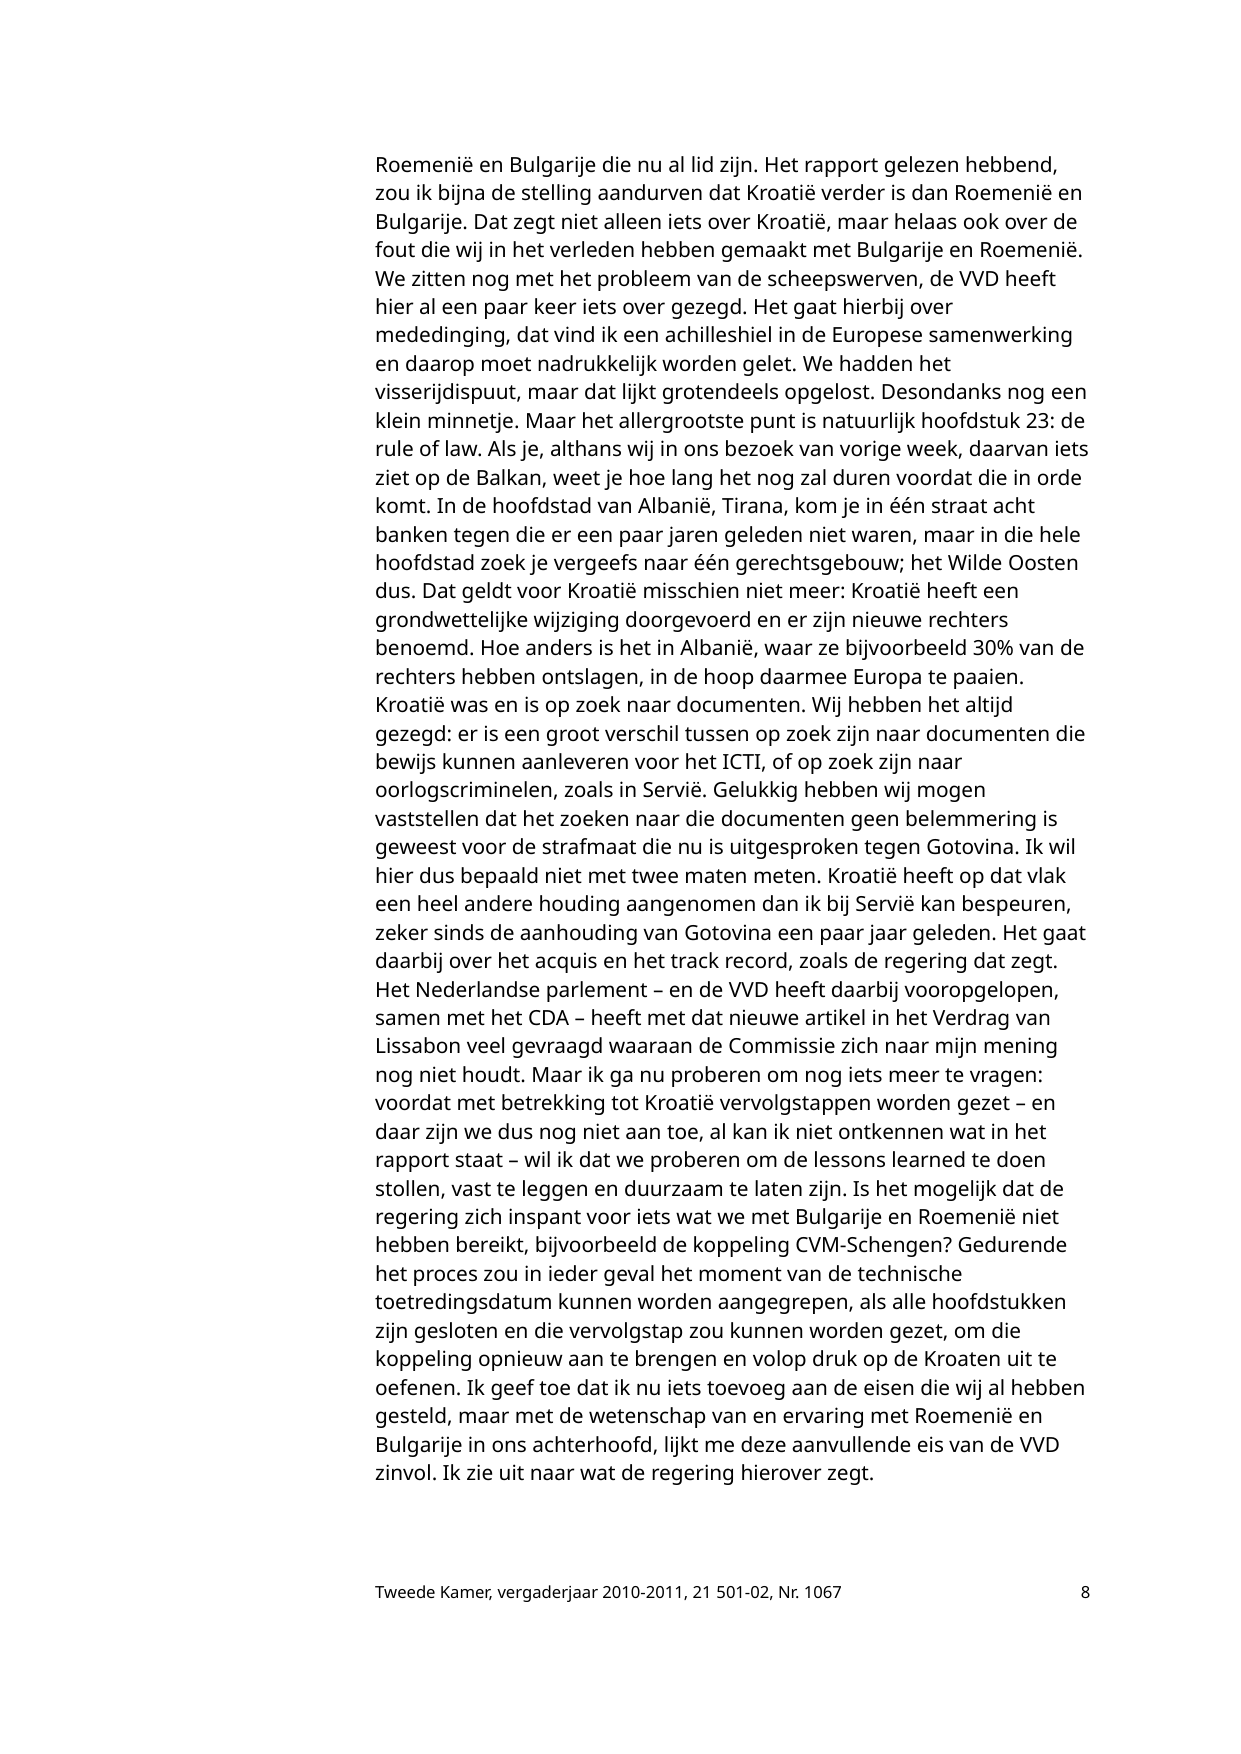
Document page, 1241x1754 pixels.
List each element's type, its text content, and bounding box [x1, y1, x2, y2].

text Roemenië en Bulgarije die nu al lid zijn. Het rapport gelezen hebbend, zou ik bijna de stelling aandurven dat Kroatië verder is dan Roemenië en Bulgarije. Dat zegt niet alleen iets over Kroatië, maar helaas ook over de fout die wij in het verleden hebben gemaakt met Bulgarije en Roemenië. We zitten nog met het probleem van de scheepswerven, de VVD heeft hier al een paar keer iets over gezegd. Het gaat hierbij over mededinging, dat vind ik een achilleshiel in de Europese samenwerking en daarop moet nadrukkelijk worden gelet. We hadden het visserijdispuut, maar dat lijkt grotendeels opgelost. Desondanks nog een klein minnetje. Maar het allergrootste punt is natuurlijk hoofdstuk 23: de rule of law. Als je, althans wij in ons bezoek van vorige week, daarvan iets ziet op de Balkan, weet je hoe lang het nog zal duren voordat die in orde komt. In de hoofdstad van Albanië, Tirana, kom je in één straat acht banken tegen die er een paar jaren geleden niet waren, maar in die hele hoofdstad zoek je vergeefs naar één gerechtsgebouw; het Wilde Oosten dus. Dat geldt voor Kroatië misschien niet meer: Kroatië heeft een grondwettelijke wijziging doorgevoerd en er zijn nieuwe rechters benoemd. Hoe anders is het in Albanië, waar ze bijvoorbeeld 30% van de rechters hebben ontslagen, in de hoop daarmee Europa te paaien. Kroatië was en is op zoek naar documenten. Wij hebben het altijd gezegd: er is een groot verschil tussen op zoek zijn naar documenten die bewijs kunnen aanleveren voor het ICTI, of op zoek zijn naar oorlogscriminelen, zoals in Servië. Gelukkig hebben wij mogen vaststellen dat het zoeken naar die documenten geen belemmering is geweest voor de strafmaat die nu is uitgesproken tegen Gotovina. Ik wil hier dus bepaald niet met twee maten meten. Kroatië heeft op dat vlak een heel andere houding aangenomen dan ik bij Servië kan bespeuren, zeker sinds de aanhouding van Gotovina een paar jaar geleden. Het gaat daarbij over het acquis en het track record, zoals de regering dat zegt. Het Nederlandse parlement – en de VVD heeft daarbij vooropgelopen, samen met het CDA – heeft met dat nieuwe artikel in het Verdrag van Lissabon veel gevraagd waaraan de Commissie zich naar mijn mening nog niet houdt. Maar ik ga nu proberen om nog iets meer te vragen: voordat met betrekking tot Kroatië vervolgstappen worden gezet – en daar zijn we dus nog niet aan toe, al kan ik niet ontkennen wat in het rapport staat – wil ik dat we proberen om de lessons learned te doen stollen, vast te leggen en duurzaam te laten zijn. Is het mogelijk dat de regering zich inspant voor iets wat we met Bulgarije en Roemenië niet hebben bereikt, bijvoorbeeld de koppeling CVM-Schengen? Gedurende het proces zou in ieder geval het moment van de technische toetredingsdatum kunnen worden aangegrepen, als alle hoofdstukken zijn gesloten en die vervolgstap zou kunnen worden gezet, om die koppeling opnieuw aan te brengen en volop druk op de Kroaten uit te oefenen. Ik geef toe dat ik nu iets toevoeg aan de eisen die wij al hebben gesteld, maar met de wetenschap van en ervaring met Roemenië en Bulgarije in ons achterhoofd, lijkt me deze aanvullende eis van de VVD zinvol. Ik zie uit naar wat de regering hierover zegt. [375, 150, 1090, 1487]
